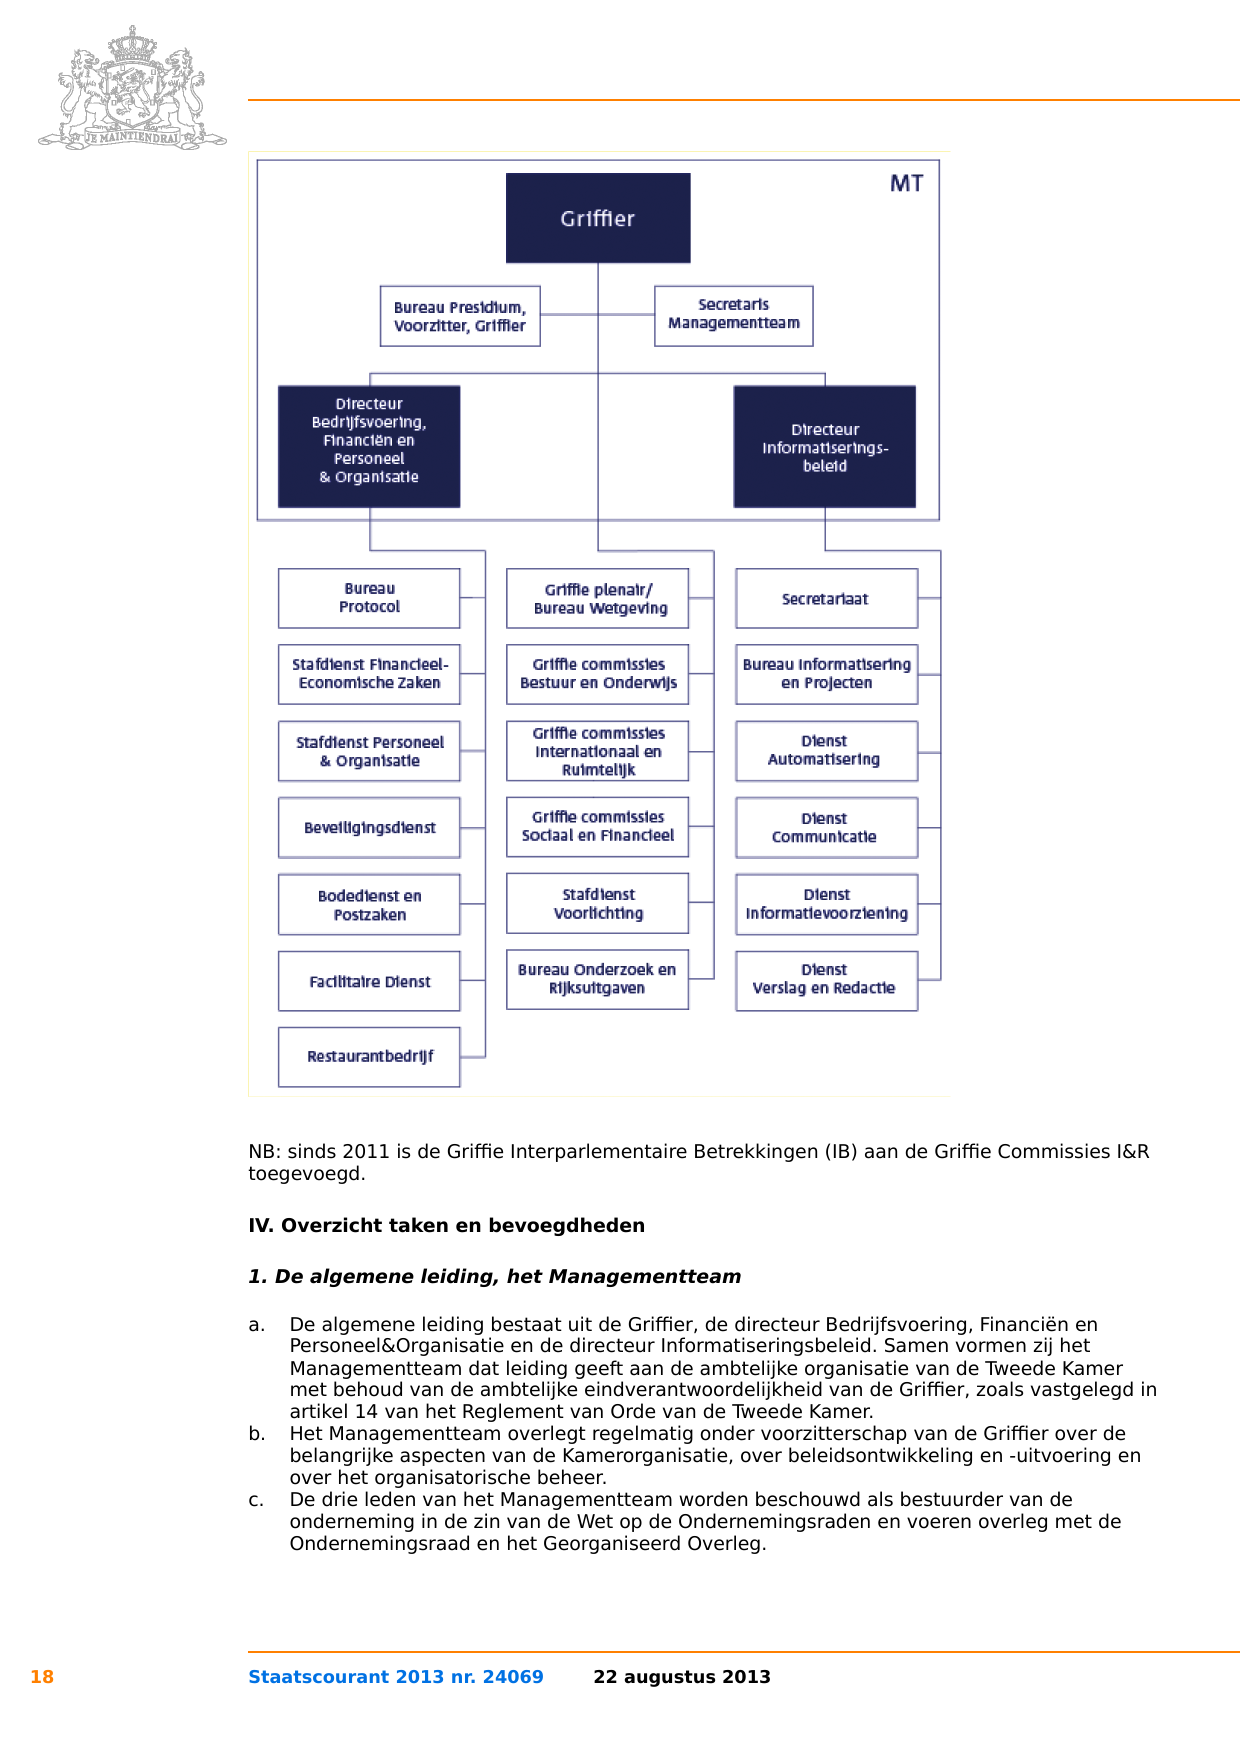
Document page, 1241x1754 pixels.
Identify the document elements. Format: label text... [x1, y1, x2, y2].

text b. Het Managementteam overlegt regelmatig onder voorzitterschap van de Griffier over de belangrijke aspecten van de Kamerorganisatie, over beleidsontwikkeling en -uitvoering en over het organisatorische beheer. [248, 1423, 1163, 1489]
picture [248, 151, 951, 1097]
text c. De drie leden van het Managementteam worden beschouwd als bestuurder van de onderneming in de zin van de Wet op de Ondernemingsraden en voeren overleg met de Ondernemingsraad en het Georganiseerd Overleg. [248, 1489, 1163, 1555]
subtitle 1. De algemene leiding, het Managementteam [248, 1266, 1163, 1288]
picture [38, 25, 227, 150]
text a. De algemene leiding bestaat uit de Griffier, de directeur Bedrijfsvoering, Financiën en Personeel&Organisatie en de directeur Informatiseringsbeleid. Samen vormen zij het Managementteam dat leiding geeft aan de ambtelijke organisatie van de Tweede Kamer met behoud van de ambtelijke eindverantwoordelijkheid van de Griffier, zoals vastgelegd in artikel 14 van het Reglement van Orde van de Tweede Kamer. [248, 1313, 1163, 1423]
subtitle IV. Overzicht taken en bevoegdheden [248, 1214, 1163, 1236]
text NB: sinds 2011 is de Griffie Interparlementaire Betrekkingen (IB) aan de Griffie Commissies I&R toegevoegd. [248, 1141, 1163, 1184]
